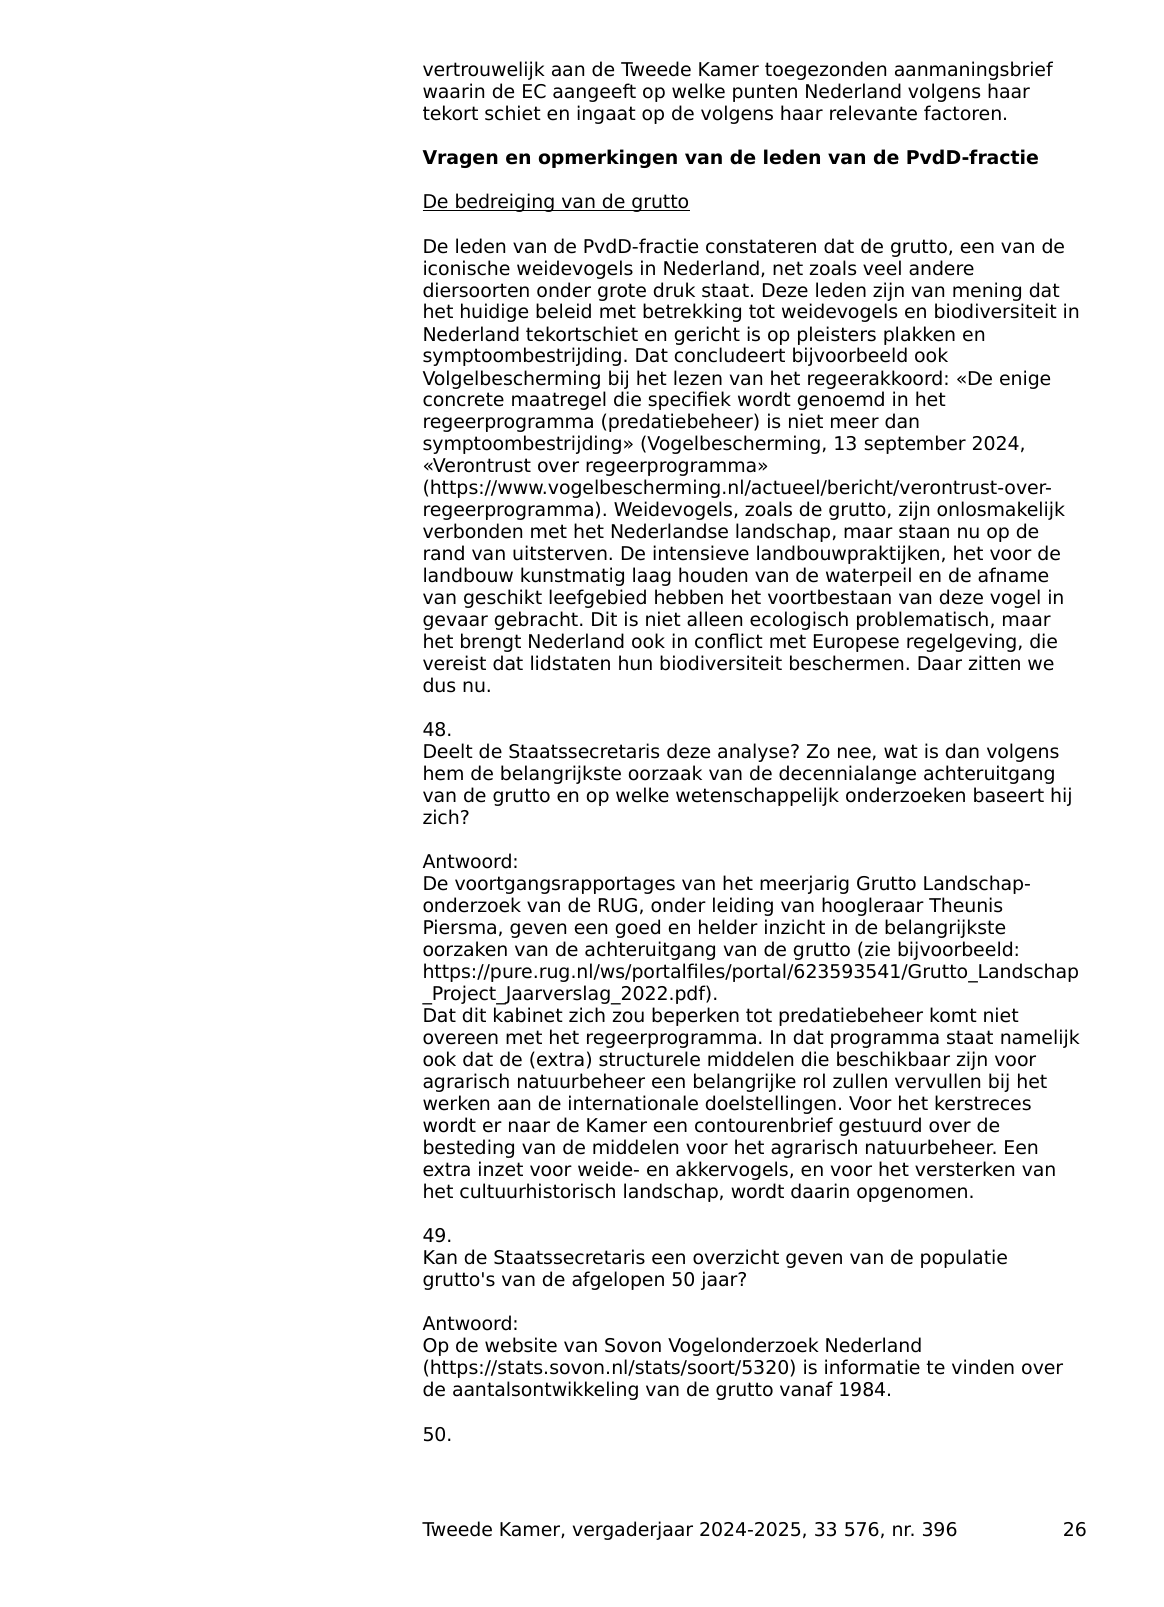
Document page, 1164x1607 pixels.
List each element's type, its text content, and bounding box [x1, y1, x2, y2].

text 48. [422, 719, 1087, 741]
text Op de website van Sovon Vogelonderzoek Nederland (https://stats.sovon.nl/stats/soort/5320) is informatie te vinden over de aantalsontwikkeling van de grutto vanaf 1984. [422, 1335, 1087, 1401]
text Deelt de Staatssecretaris deze analyse? Zo nee, wat is dan volgens hem de belangrijkste oorzaak van de decennialange achteruitgang van de grutto en op welke wetenschappelijk onderzoeken baseert hij zich? [422, 741, 1087, 829]
text Antwoord: [422, 851, 1087, 873]
text De leden van de PvdD-fractie constateren dat de grutto, een van de iconische weidevogels in Nederland, net zoals veel andere diersoorten onder grote druk staat. Deze leden zijn van mening dat het huidige beleid met betrekking tot weidevogels en biodiversiteit in Nederland tekortschiet en gericht is op pleisters plakken en symptoombestrijding. Dat concludeert bijvoorbeeld ook Volgelbescherming bij het lezen van het regeerakkoord: «De enige concrete maatregel die specifiek wordt genoemd in het regeerprogramma (predatiebeheer) is niet meer dan symptoombestrijding» (Vogelbescherming, 13 september 2024, «Verontrust over regeerprogramma» (https://www.vogelbescherming.nl/actueel/bericht/verontrust-over-regeerprogramma). Weidevogels, zoals de grutto, zijn onlosmakelijk verbonden met het Nederlandse landschap, maar staan nu op de rand van uitsterven. De intensieve landbouwpraktijken, het voor de landbouw kunstmatig laag houden van de waterpeil en de afname van geschikt leefgebied hebben het voortbestaan van deze vogel in gevaar gebracht. Dit is niet alleen ecologisch problematisch, maar het brengt Nederland ook in conflict met Europese regelgeving, die vereist dat lidstaten hun biodiversiteit beschermen. Daar zitten we dus nu. [422, 236, 1087, 697]
text vertrouwelijk aan de Tweede Kamer toegezonden aanmaningsbrief waarin de EC aangeeft op welke punten Nederland volgens haar tekort schiet en ingaat op de volgens haar relevante factoren. [422, 59, 1087, 125]
subtitle De bedreiging van de grutto [422, 191, 1087, 213]
subtitle Vragen en opmerkingen van de leden van de PvdD-fractie [422, 147, 1087, 169]
text Kan de Staatssecretaris een overzicht geven van de populatie grutto's van de afgelopen 50 jaar? [422, 1247, 1087, 1291]
text Antwoord: [422, 1313, 1087, 1335]
text 50. [422, 1423, 1087, 1445]
text De voortgangsrapportages van het meerjarig Grutto Landschap-onderzoek van de RUG, onder leiding van hoogleraar Theunis Piersma, geven een goed en helder inzicht in de belangrijkste oorzaken van de achteruitgang van de grutto (zie bijvoorbeeld: https://pure.rug.nl/ws/portalfiles/portal/623593541/Grutto_Landschap_Project_Jaarverslag_2022.pdf). [422, 873, 1087, 1005]
text 49. [422, 1225, 1087, 1247]
text Dat dit kabinet zich zou beperken tot predatiebeheer komt niet overeen met het regeerprogramma. In dat programma staat namelijk ook dat de (extra) structurele middelen die beschikbaar zijn voor agrarisch natuurbeheer een belangrijke rol zullen vervullen bij het werken aan de internationale doelstellingen. Voor het kerstreces wordt er naar de Kamer een contourenbrief gestuurd over de besteding van de middelen voor het agrarisch natuurbeheer. Een extra inzet voor weide- en akkervogels, en voor het versterken van het cultuurhistorisch landschap, wordt daarin opgenomen. [422, 1005, 1087, 1203]
